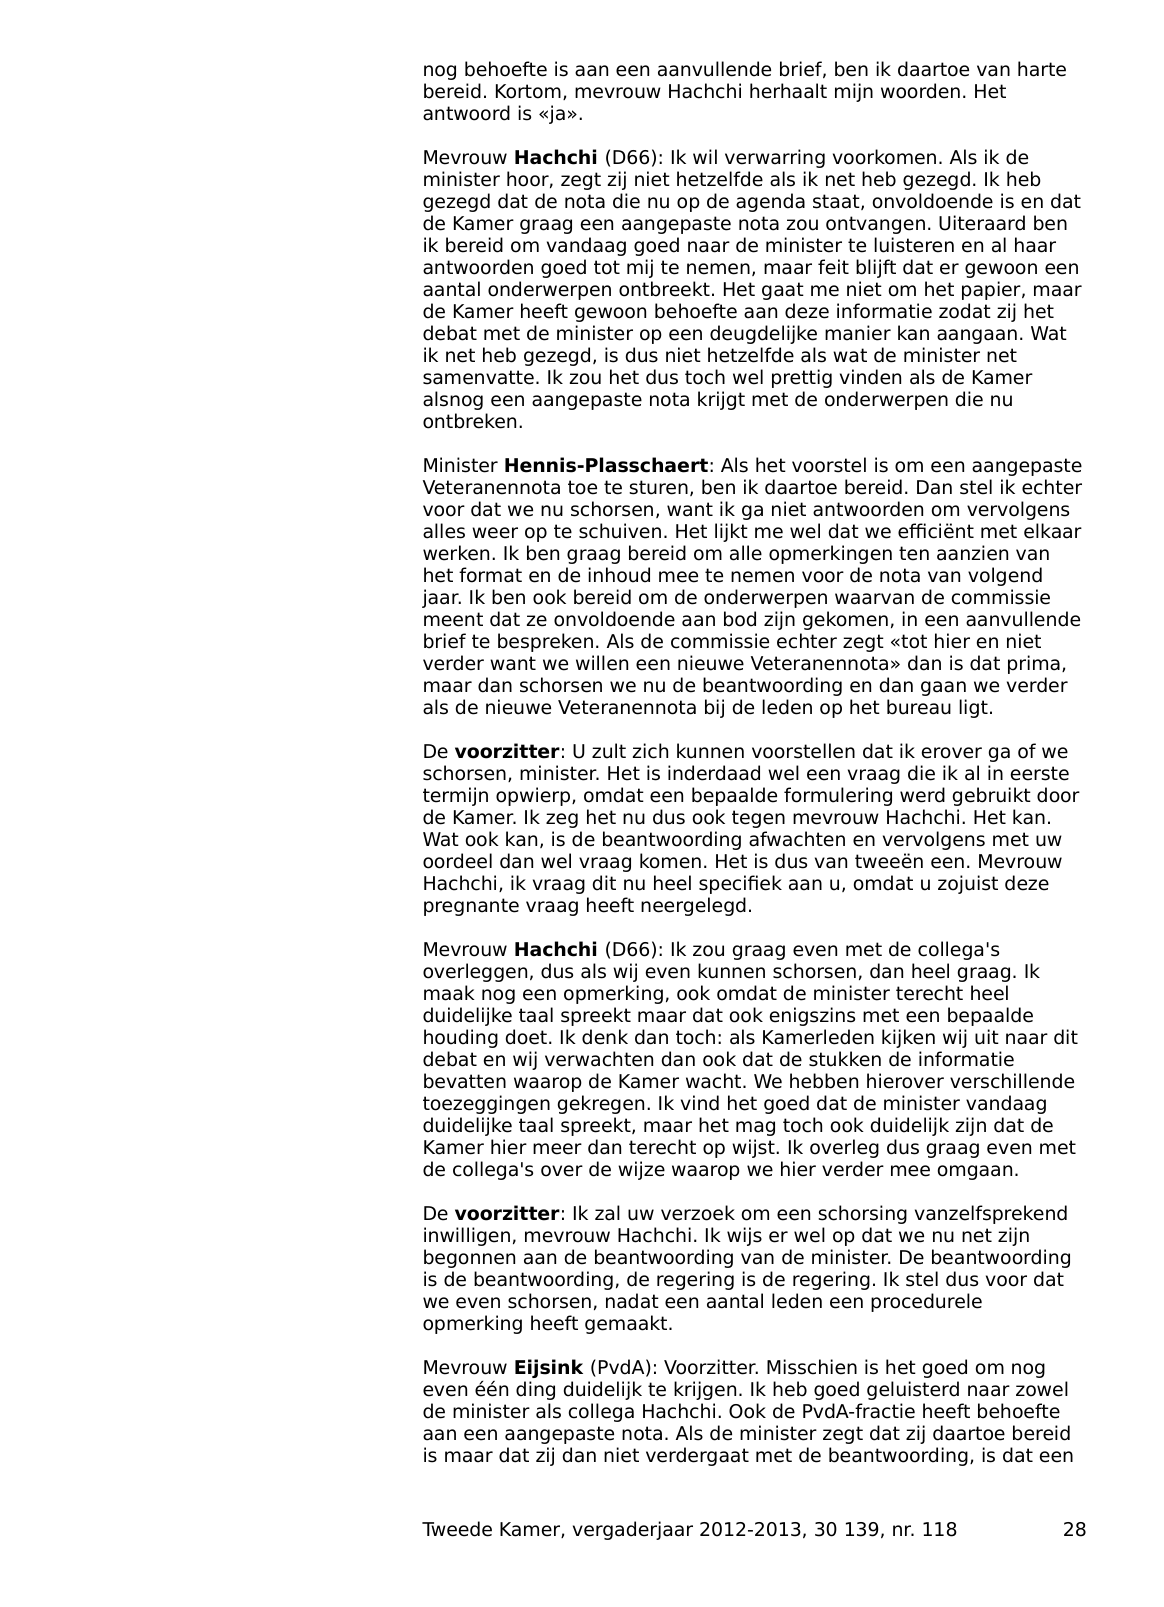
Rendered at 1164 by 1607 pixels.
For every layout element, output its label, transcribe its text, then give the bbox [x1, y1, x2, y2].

text Mevrouw Hachchi (D66): Ik zou graag even met de collega's overleggen, dus als wij even kunnen schorsen, dan heel graag. Ik maak nog een opmerking, ook omdat de minister terecht heel duidelijke taal spreekt maar dat ook enigszins met een bepaalde houding doet. Ik denk dan toch: als Kamerleden kijken wij uit naar dit debat en wij verwachten dan ook dat de stukken de informatie bevatten waarop de Kamer wacht. We hebben hierover verschillende toezeggingen gekregen. Ik vind het goed dat de minister vandaag duidelijke taal spreekt, maar het mag toch ook duidelijk zijn dat de Kamer hier meer dan terecht op wijst. Ik overleg dus graag even met de collega's over de wijze waarop we hier verder mee omgaan. [422, 939, 1087, 1181]
text nog behoefte is aan een aanvullende brief, ben ik daartoe van harte bereid. Kortom, mevrouw Hachchi herhaalt mijn woorden. Het antwoord is «ja». [422, 59, 1087, 125]
text De voorzitter: U zult zich kunnen voorstellen dat ik erover ga of we schorsen, minister. Het is inderdaad wel een vraag die ik al in eerste termijn opwierp, omdat een bepaalde formulering werd gebruikt door de Kamer. Ik zeg het nu dus ook tegen mevrouw Hachchi. Het kan. Wat ook kan, is de beantwoording afwachten en vervolgens met uw oordeel dan wel vraag komen. Het is dus van tweeën een. Mevrouw Hachchi, ik vraag dit nu heel specifiek aan u, omdat u zojuist deze pregnante vraag heeft neergelegd. [422, 741, 1087, 917]
text Mevrouw Eijsink (PvdA): Voorzitter. Misschien is het goed om nog even één ding duidelijk te krijgen. Ik heb goed geluisterd naar zowel de minister als collega Hachchi. Ook de PvdA-fractie heeft behoefte aan een aangepaste nota. Als de minister zegt dat zij daartoe bereid is maar dat zij dan niet verdergaat met de beantwoording, is dat een [422, 1357, 1087, 1467]
text Mevrouw Hachchi (D66): Ik wil verwarring voorkomen. Als ik de minister hoor, zegt zij niet hetzelfde als ik net heb gezegd. Ik heb gezegd dat de nota die nu op de agenda staat, onvoldoende is en dat de Kamer graag een aangepaste nota zou ontvangen. Uiteraard ben ik bereid om vandaag goed naar de minister te luisteren en al haar antwoorden goed tot mij te nemen, maar feit blijft dat er gewoon een aantal onderwerpen ontbreekt. Het gaat me niet om het papier, maar de Kamer heeft gewoon behoefte aan deze informatie zodat zij het debat met de minister op een deugdelijke manier kan aangaan. Wat ik net heb gezegd, is dus niet hetzelfde als wat de minister net samenvatte. Ik zou het dus toch wel prettig vinden als de Kamer alsnog een aangepaste nota krijgt met de onderwerpen die nu ontbreken. [422, 147, 1087, 433]
text De voorzitter: Ik zal uw verzoek om een schorsing vanzelfsprekend inwilligen, mevrouw Hachchi. Ik wijs er wel op dat we nu net zijn begonnen aan de beantwoording van de minister. De beantwoording is de beantwoording, de regering is de regering. Ik stel dus voor dat we even schorsen, nadat een aantal leden een procedurele opmerking heeft gemaakt. [422, 1203, 1087, 1335]
text Minister Hennis-Plasschaert: Als het voorstel is om een aangepaste Veteranennota toe te sturen, ben ik daartoe bereid. Dan stel ik echter voor dat we nu schorsen, want ik ga niet antwoorden om vervolgens alles weer op te schuiven. Het lijkt me wel dat we efficiënt met elkaar werken. Ik ben graag bereid om alle opmerkingen ten aanzien van het format en de inhoud mee te nemen voor de nota van volgend jaar. Ik ben ook bereid om de onderwerpen waarvan de commissie meent dat ze onvoldoende aan bod zijn gekomen, in een aanvullende brief te bespreken. Als de commissie echter zegt «tot hier en niet verder want we willen een nieuwe Veteranennota» dan is dat prima, maar dan schorsen we nu de beantwoording en dan gaan we verder als de nieuwe Veteranennota bij de leden op het bureau ligt. [422, 455, 1087, 719]
